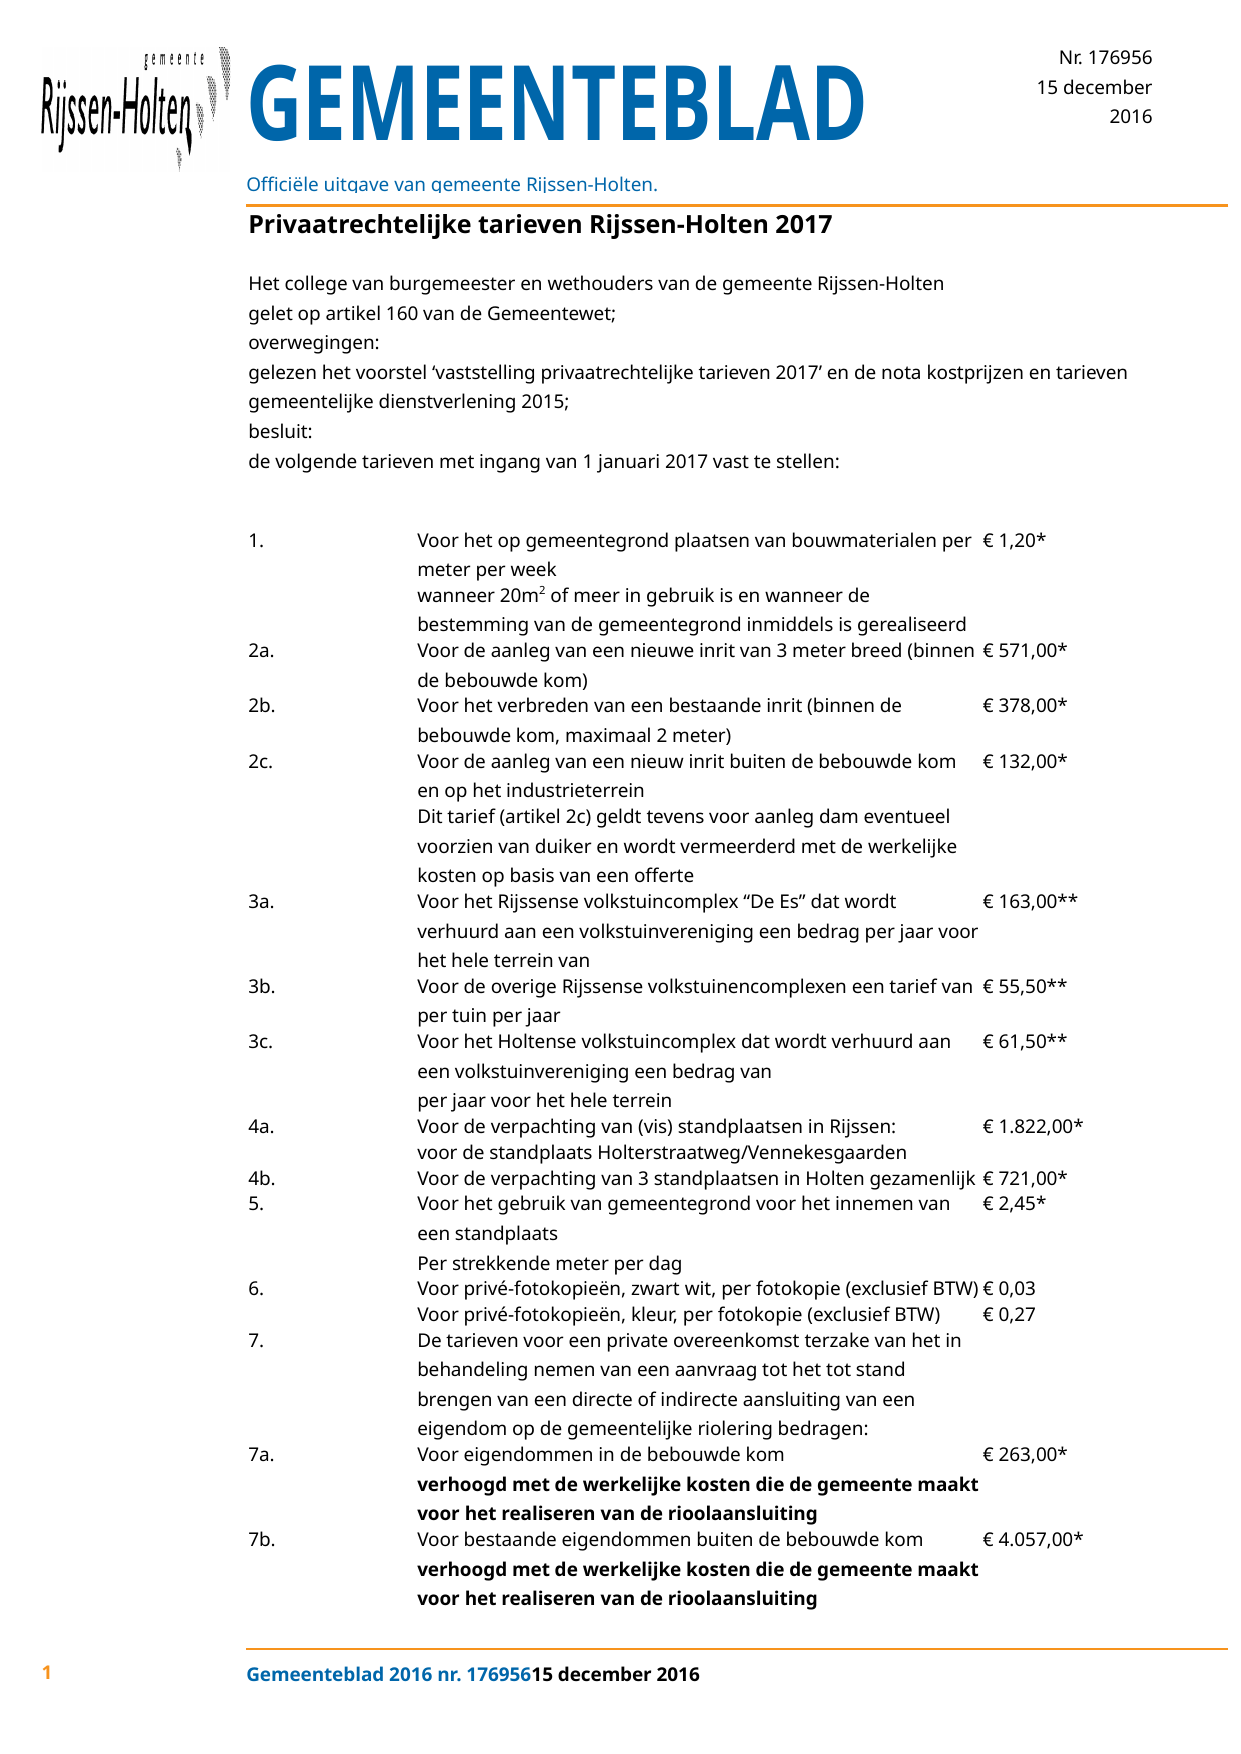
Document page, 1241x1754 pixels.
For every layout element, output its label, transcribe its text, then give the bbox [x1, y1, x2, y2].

table_cell wanneer 20m2 of meer in gebruik is en wanneer de bestemming van de gemeentegrond inmiddels is gerealiseerd [417, 582, 983, 637]
table_cell 3b. [248, 973, 417, 1028]
table_cell 7. [248, 1327, 417, 1441]
table_cell € 163,00** [983, 888, 1152, 973]
table_cell 7a. [248, 1441, 417, 1526]
text gelet op artikel 160 van de Gemeentewet; [248, 300, 1152, 326]
table_cell Voor bestaande eigendommen buiten de bebouwde kom verhoogd met de werkelijke kosten die de gemeente maakt voor het realiseren van de rioolaansluiting [417, 1526, 983, 1611]
table_cell Voor eigendommen in de bebouwde kom verhoogd met de werkelijke kosten die de gemeente maakt voor het realiseren van de rioolaansluiting [417, 1441, 983, 1526]
table_cell 4a. [248, 1113, 417, 1139]
table_cell € 61,50** [983, 1029, 1152, 1113]
table_cell Voor de overige Rijssense volkstuinencomplexen een tarief van per tuin per jaar [417, 973, 983, 1028]
table_cell [983, 803, 1152, 888]
table_cell € 2,45* [983, 1191, 1152, 1275]
table_cell € 571,00* [983, 638, 1152, 693]
table_cell € 721,00* [983, 1165, 1152, 1191]
table_cell [248, 582, 417, 637]
table_cell De tarieven voor een private overeenkomst terzake van het in behandeling nemen van een aanvraag tot het tot stand brengen van een directe of indirecte aansluiting van een eigendom op de gemeentelijke riolering bedragen: [417, 1327, 983, 1441]
table_cell Voor de verpachting van (vis) standplaatsen in Rijssen: [417, 1113, 983, 1139]
text Privaatrechtelijke tarieven Rijssen-Holten 2017 [248, 207, 1152, 241]
table_cell Voor privé-fotokopieën, kleur, per fotokopie (exclusief BTW) [417, 1301, 983, 1327]
text de volgende tarieven met ingang van 1 januari 2017 vast te stellen: [248, 448, 1152, 473]
table_cell 7b. [248, 1526, 417, 1611]
table_cell 2a. [248, 638, 417, 693]
table_cell Voor het Holtense volkstuincomplex dat wordt verhuurd aan een volkstuinvereniging een bedrag van per jaar voor het hele terrein [417, 1029, 983, 1113]
table_cell [983, 1327, 1152, 1441]
table_cell 5. [248, 1191, 417, 1275]
table_cell € 378,00* [983, 693, 1152, 748]
table_cell Voor het Rijssense volkstuincomplex “De Es” dat wordt verhuurd aan een volkstuinvereniging een bedrag per jaar voor het hele terrein van [417, 888, 983, 973]
table_cell 3c. [248, 1029, 417, 1113]
table_cell 6. [248, 1275, 417, 1301]
text overwegingen: [248, 329, 1152, 355]
table_cell Voor het gebruik van gemeentegrond voor het innemen van een standplaats Per strekkende meter per dag [417, 1191, 983, 1275]
text Het college van burgemeester en wethouders van de gemeente Rijssen-Holten [248, 270, 1152, 296]
table_cell Voor de verpachting van 3 standplaatsen in Holten gezamenlijk [417, 1165, 983, 1191]
table_cell € 55,50** [983, 973, 1152, 1028]
table_cell € 263,00* [983, 1441, 1152, 1526]
table_header 1. [248, 527, 417, 582]
table_cell 4b. [248, 1165, 417, 1191]
table_cell [248, 803, 417, 888]
table_cell Voor de aanleg van een nieuwe inrit van 3 meter breed (binnen de bebouwde kom) [417, 638, 983, 693]
picture [41, 47, 231, 172]
table_cell € 0,27 [983, 1301, 1152, 1327]
table_cell Dit tarief (artikel 2c) geldt tevens voor aanleg dam eventueel voorzien van duiker en wordt vermeerderd met de werkelijke kosten op basis van een offerte [417, 803, 983, 888]
table_cell € 0,03 [983, 1275, 1152, 1301]
table_cell voor de standplaats Holterstraatweg/Vennekesgaarden [417, 1139, 983, 1165]
table_cell [248, 1301, 417, 1327]
table_cell Voor privé-fotokopieën, zwart wit, per fotokopie (exclusief BTW) [417, 1275, 983, 1301]
text gelezen het voorstel ‘vaststelling privaatrechtelijke tarieven 2017’ en de nota kostprijzen en tarieven gemeentelijke dienstverlening 2015; [248, 359, 1152, 414]
table_cell [248, 1139, 417, 1165]
table_cell Voor de aanleg van een nieuw inrit buiten de bebouwde kom en op het industrieterrein [417, 748, 983, 803]
table_cell [983, 582, 1152, 637]
table_cell [983, 1139, 1152, 1165]
text besluit: [248, 418, 1152, 444]
table_cell € 4.057,00* [983, 1526, 1152, 1611]
table_cell € 1.822,00* [983, 1113, 1152, 1139]
table_header Voor het op gemeentegrond plaatsen van bouwmaterialen per meter per week [417, 527, 983, 582]
table_cell Voor het verbreden van een bestaande inrit (binnen de bebouwde kom, maximaal 2 meter) [417, 693, 983, 748]
table_cell 3a. [248, 888, 417, 973]
table_cell 2c. [248, 748, 417, 803]
table_cell € 132,00* [983, 748, 1152, 803]
table_header € 1,20* [983, 527, 1152, 582]
table_cell 2b. [248, 693, 417, 748]
